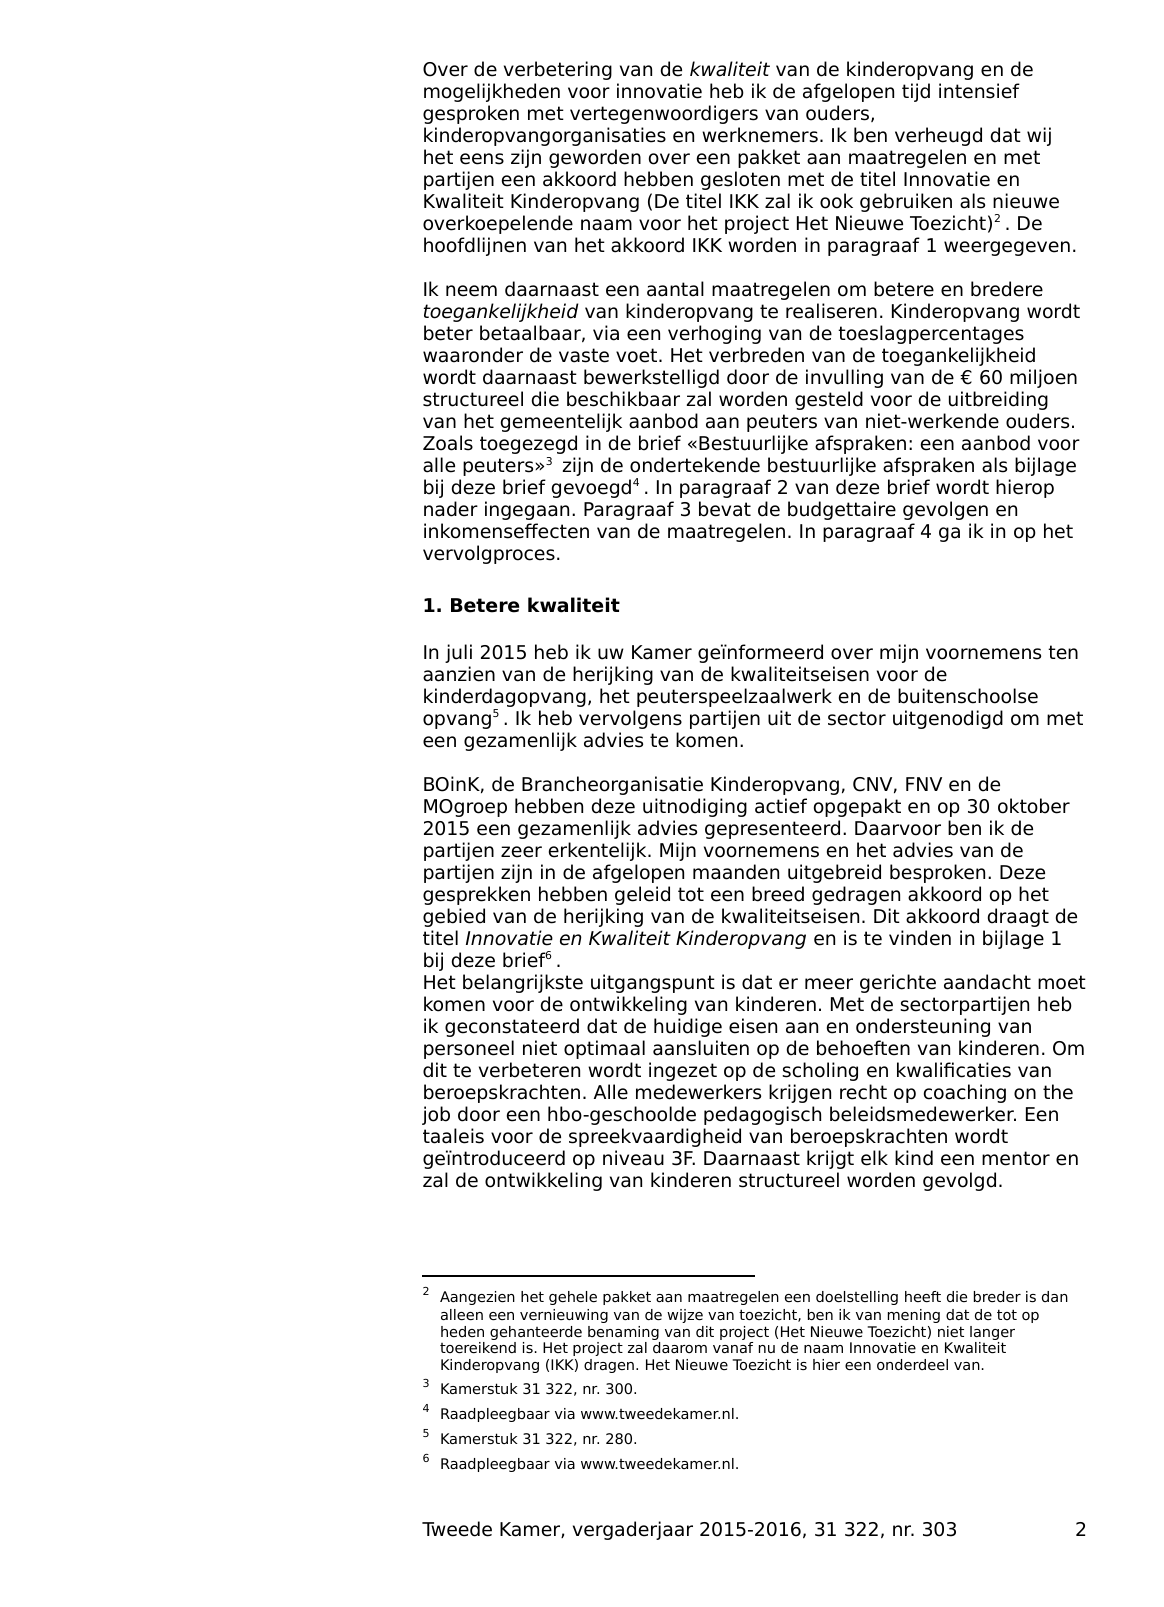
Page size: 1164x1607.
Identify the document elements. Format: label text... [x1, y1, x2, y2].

text Over de verbetering van de kwaliteit van de kinderopvang en de mogelijkheden voor innovatie heb ik de afgelopen tijd intensief gesproken met vertegenwoordigers van ouders, kinderopvangorganisaties en werknemers. Ik ben verheugd dat wij het eens zijn geworden over een pakket aan maatregelen en met partijen een akkoord hebben gesloten met de titel Innovatie en Kwaliteit Kinderopvang (De titel IKK zal ik ook gebruiken als nieuwe overkoepelende naam voor het project Het Nieuwe Toezicht). De hoofdlijnen van het akkoord IKK worden in paragraaf 1 weergegeven. [422, 59, 1087, 257]
text Raadpleegbaar via www.tweedekamer.nl. [422, 1452, 1087, 1474]
text Ik neem daarnaast een aantal maatregelen om betere en bredere toegankelijkheid van kinderopvang te realiseren. Kinderopvang wordt beter betaalbaar, via een verhoging van de toeslagpercentages waaronder de vaste voet. Het verbreden van de toegankelijkheid wordt daarnaast bewerkstelligd door de invulling van de € 60 miljoen structureel die beschikbaar zal worden gesteld voor de uitbreiding van het gemeentelijk aanbod aan peuters van niet-werkende ouders. Zoals toegezegd in de brief «Bestuurlijke afspraken: een aanbod voor alle peuters» zijn de ondertekende bestuurlijke afspraken als bijlage bij deze brief gevoegd. In paragraaf 2 van deze brief wordt hierop nader ingegaan. Paragraaf 3 bevat de budgettaire gevolgen en inkomenseffecten van de maatregelen. In paragraaf 4 ga ik in op het vervolgproces. [422, 279, 1087, 565]
text BOinK, de Brancheorganisatie Kinderopvang, CNV, FNV en de MOgroep hebben deze uitnodiging actief opgepakt en op 30 oktober 2015 een gezamenlijk advies gepresenteerd. Daarvoor ben ik de partijen zeer erkentelijk. Mijn voornemens en het advies van de partijen zijn in de afgelopen maanden uitgebreid besproken. Deze gesprekken hebben geleid tot een breed gedragen akkoord op het gebied van de herijking van de kwaliteitseisen. Dit akkoord draagt de titel Innovatie en Kwaliteit Kinderopvang en is te vinden in bijlage 1 bij deze brief. [422, 774, 1087, 972]
subtitle 1. Betere kwaliteit [422, 595, 1087, 617]
text Kamerstuk 31 322, nr. 280. [422, 1427, 1087, 1449]
text Kamerstuk 31 322, nr. 300. [422, 1377, 1087, 1399]
text Het belangrijkste uitgangspunt is dat er meer gerichte aandacht moet komen voor de ontwikkeling van kinderen. Met de sectorpartijen heb ik geconstateerd dat de huidige eisen aan en ondersteuning van personeel niet optimaal aansluiten op de behoeften van kinderen. Om dit te verbeteren wordt ingezet op de scholing en kwalificaties van beroepskrachten. Alle medewerkers krijgen recht op coaching on the job door een hbo-geschoolde pedagogisch beleidsmedewerker. Een taaleis voor de spreekvaardigheid van beroepskrachten wordt geïntroduceerd op niveau 3F. Daarnaast krijgt elk kind een mentor en zal de ontwikkeling van kinderen structureel worden gevolgd. [422, 972, 1087, 1191]
text In juli 2015 heb ik uw Kamer geïnformeerd over mijn voornemens ten aanzien van de herijking van de kwaliteitseisen voor de kinderdagopvang, het peuterspeelzaalwerk en de buitenschoolse opvang. Ik heb vervolgens partijen uit de sector uitgenodigd om met een gezamenlijk advies te komen. [422, 642, 1087, 752]
text Aangezien het gehele pakket aan maatregelen een doelstelling heeft die breder is dan alleen een vernieuwing van de wijze van toezicht, ben ik van mening dat de tot op heden gehanteerde benaming van dit project (Het Nieuwe Toezicht) niet langer toereikend is. Het project zal daarom vanaf nu de naam Innovatie en Kwaliteit Kinderopvang (IKK) dragen. Het Nieuwe Toezicht is hier een onderdeel van. [422, 1285, 1087, 1374]
text Raadpleegbaar via www.tweedekamer.nl. [422, 1402, 1087, 1424]
